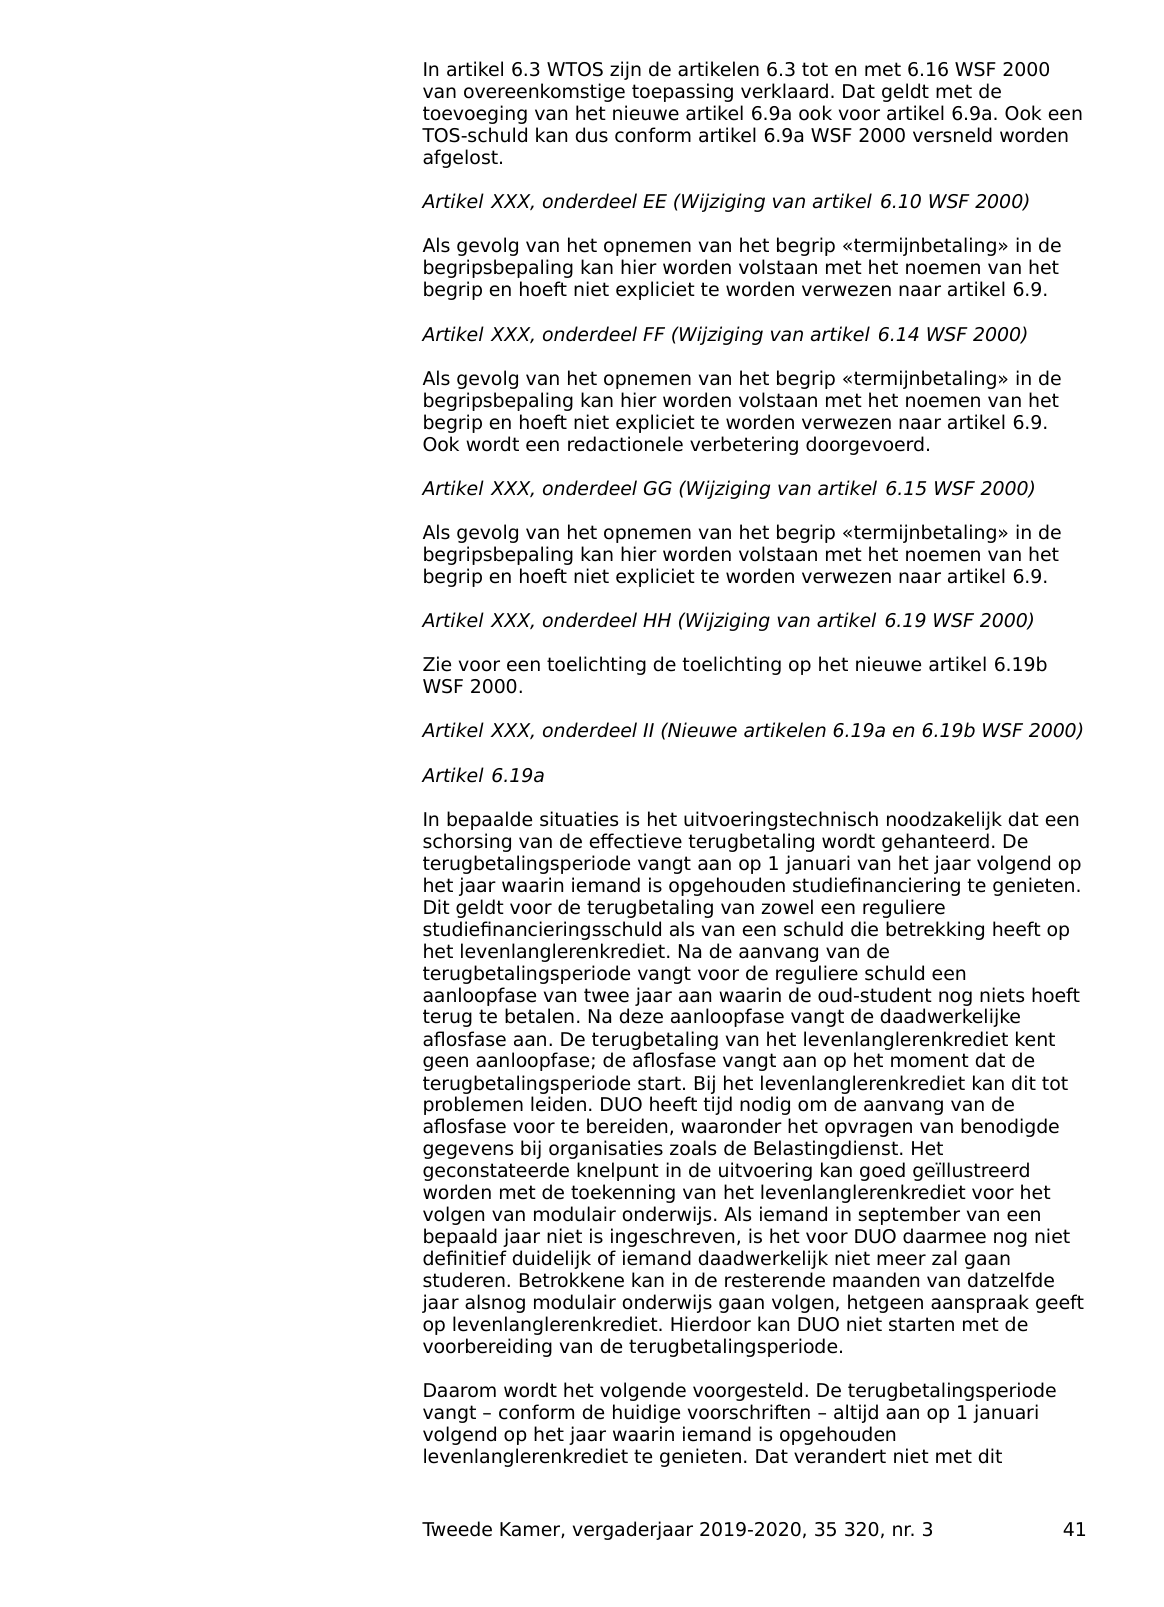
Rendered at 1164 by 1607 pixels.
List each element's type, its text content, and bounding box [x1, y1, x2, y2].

subtitle Artikel 6.19a [422, 764, 1087, 786]
text Zie voor een toelichting de toelichting op het nieuwe artikel 6.19b WSF 2000. [422, 654, 1087, 698]
text In bepaalde situaties is het uitvoeringstechnisch noodzakelijk dat een schorsing van de effectieve terugbetaling wordt gehanteerd. De terugbetalingsperiode vangt aan op 1 januari van het jaar volgend op het jaar waarin iemand is opgehouden studiefinanciering te genieten. Dit geldt voor de terugbetaling van zowel een reguliere studiefinancieringsschuld als van een schuld die betrekking heeft op het levenlanglerenkrediet. Na de aanvang van de terugbetalingsperiode vangt voor de reguliere schuld een aanloopfase van twee jaar aan waarin de oud-student nog niets hoeft terug te betalen. Na deze aanloopfase vangt de daadwerkelijke aflosfase aan. De terugbetaling van het levenlanglerenkrediet kent geen aanloopfase; de aflosfase vangt aan op het moment dat de terugbetalingsperiode start. Bij het levenlanglerenkrediet kan dit tot problemen leiden. DUO heeft tijd nodig om de aanvang van de aflosfase voor te bereiden, waaronder het opvragen van benodigde gegevens bij organisaties zoals de Belastingdienst. Het geconstateerde knelpunt in de uitvoering kan goed geïllustreerd worden met de toekenning van het levenlanglerenkrediet voor het volgen van modulair onderwijs. Als iemand in september van een bepaald jaar niet is ingeschreven, is het voor DUO daarmee nog niet definitief duidelijk of iemand daadwerkelijk niet meer zal gaan studeren. Betrokkene kan in de resterende maanden van datzelfde jaar alsnog modulair onderwijs gaan volgen, hetgeen aanspraak geeft op levenlanglerenkrediet. Hierdoor kan DUO niet starten met de voorbereiding van de terugbetalingsperiode. [422, 809, 1087, 1358]
subtitle Artikel XXX, onderdeel FF (Wijziging van artikel 6.14 WSF 2000) [422, 323, 1087, 345]
text In artikel 6.3 WTOS zijn de artikelen 6.3 tot en met 6.16 WSF 2000 van overeenkomstige toepassing verklaard. Dat geldt met de toevoeging van het nieuwe artikel 6.9a ook voor artikel 6.9a. Ook een TOS-schuld kan dus conform artikel 6.9a WSF 2000 versneld worden afgelost. [422, 59, 1087, 169]
subtitle Artikel XXX, onderdeel HH (Wijziging van artikel 6.19 WSF 2000) [422, 610, 1087, 632]
subtitle Artikel XXX, onderdeel II (Nieuwe artikelen 6.19a en 6.19b WSF 2000) [422, 720, 1087, 742]
text Als gevolg van het opnemen van het begrip «termijnbetaling» in de begripsbepaling kan hier worden volstaan met het noemen van het begrip en hoeft niet expliciet te worden verwezen naar artikel 6.9. Ook wordt een redactionele verbetering doorgevoerd. [422, 368, 1087, 456]
text Als gevolg van het opnemen van het begrip «termijnbetaling» in de begripsbepaling kan hier worden volstaan met het noemen van het begrip en hoeft niet expliciet te worden verwezen naar artikel 6.9. [422, 235, 1087, 301]
text Als gevolg van het opnemen van het begrip «termijnbetaling» in de begripsbepaling kan hier worden volstaan met het noemen van het begrip en hoeft niet expliciet te worden verwezen naar artikel 6.9. [422, 522, 1087, 588]
subtitle Artikel XXX, onderdeel GG (Wijziging van artikel 6.15 WSF 2000) [422, 478, 1087, 500]
subtitle Artikel XXX, onderdeel EE (Wijziging van artikel 6.10 WSF 2000) [422, 191, 1087, 213]
text Daarom wordt het volgende voorgesteld. De terugbetalingsperiode vangt – conform de huidige voorschriften – altijd aan op 1 januari volgend op het jaar waarin iemand is opgehouden levenlanglerenkrediet te genieten. Dat verandert niet met dit [422, 1380, 1087, 1468]
